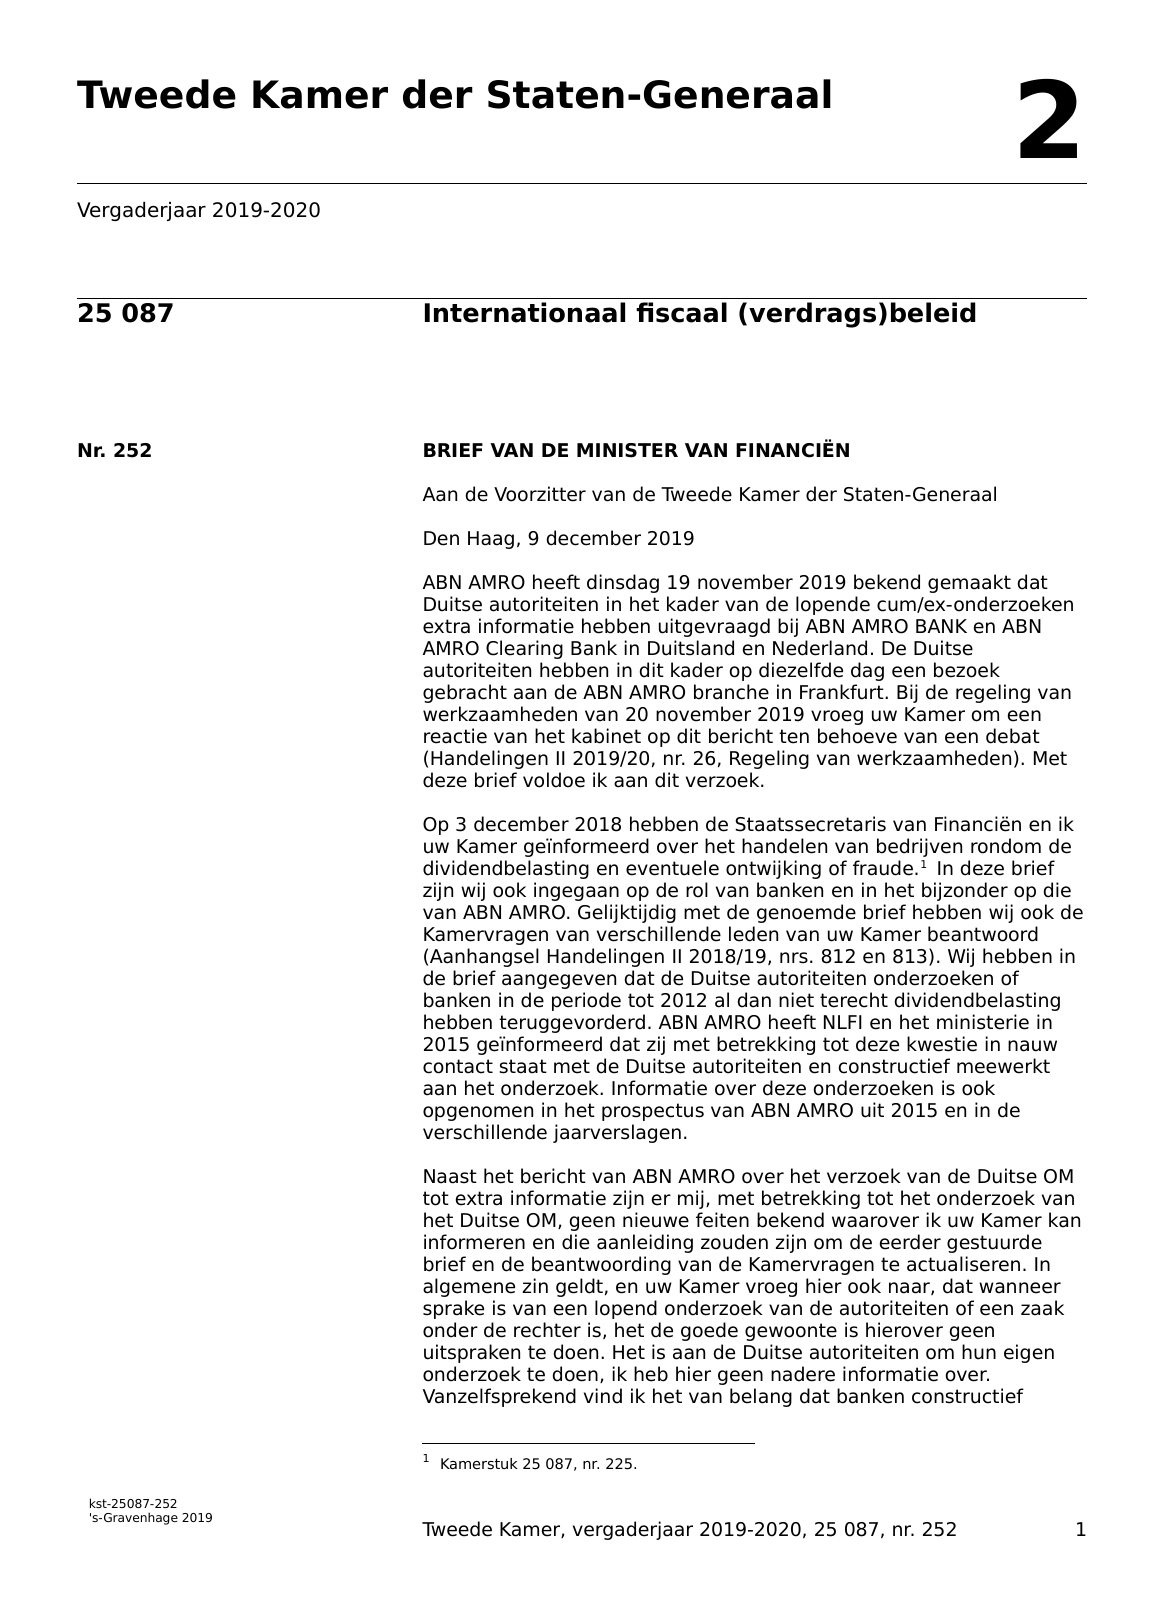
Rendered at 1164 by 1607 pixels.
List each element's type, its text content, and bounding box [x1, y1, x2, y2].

text Aan de Voorzitter van de Tweede Kamer der Staten-Generaal [422, 484, 1087, 506]
text Kamerstuk 25 087, nr. 225. [422, 1452, 1087, 1474]
text ABN AMRO heeft dinsdag 19 november 2019 bekend gemaakt dat Duitse autoriteiten in het kader van de lopende cum/ex-onderzoeken extra informatie hebben uitgevraagd bij ABN AMRO BANK en ABN AMRO Clearing Bank in Duitsland en Nederland. De Duitse autoriteiten hebben in dit kader op diezelfde dag een bezoek gebracht aan de ABN AMRO branche in Frankfurt. Bij de regeling van werkzaamheden van 20 november 2019 vroeg uw Kamer om een reactie van het kabinet op dit bericht ten behoeve van een debat (Handelingen II 2019/20, nr. 26, Regeling van werkzaamheden). Met deze brief voldoe ik aan dit verzoek. [422, 572, 1087, 792]
table_cell Vergaderjaar 2019-2020 [77, 184, 1087, 298]
text 's-Gravenhage 2019 [88, 1511, 323, 1525]
text Den Haag, 9 december 2019 [422, 528, 1087, 550]
text kst-25087-252 [88, 1497, 323, 1511]
text Op 3 december 2018 hebben de Staatssecretaris van Financiën en ik uw Kamer geïnformeerd over het handelen van bedrijven rondom de dividendbelasting en eventuele ontwijking of fraude. In deze brief zijn wij ook ingegaan op de rol van banken en in het bijzonder op die van ABN AMRO. Gelijktijdig met de genoemde brief hebben wij ook de Kamervragen van verschillende leden van uw Kamer beantwoord (Aanhangsel Handelingen II 2018/19, nrs. 812 en 813). Wij hebben in de brief aangegeven dat de Duitse autoriteiten onderzoeken of banken in de periode tot 2012 al dan niet terecht dividendbelasting hebben teruggevorderd. ABN AMRO heeft NLFI en het ministerie in 2015 geïnformeerd dat zij met betrekking tot deze kwestie in nauw contact staat met de Duitse autoriteiten en constructief meewerkt aan het onderzoek. Informatie over deze onderzoeken is ook opgenomen in het prospectus van ABN AMRO uit 2015 en in de verschillende jaarverslagen. [422, 814, 1087, 1144]
subtitle Nr. 252 BRIEF VAN DE MINISTER VAN FINANCIËN [77, 440, 1087, 462]
table_header Tweede Kamer der Staten-Generaal [77, 59, 886, 183]
text Naast het bericht van ABN AMRO over het verzoek van de Duitse OM tot extra informatie zijn er mij, met betrekking tot het onderzoek van het Duitse OM, geen nieuwe feiten bekend waarover ik uw Kamer kan informeren en die aanleiding zouden zijn om de eerder gestuurde brief en de beantwoording van de Kamervragen te actualiseren. In algemene zin geldt, en uw Kamer vroeg hier ook naar, dat wanneer sprake is van een lopend onderzoek van de autoriteiten of een zaak onder de rechter is, het de goede gewoonte is hierover geen uitspraken te doen. Het is aan de Duitse autoriteiten om hun eigen onderzoek te doen, ik heb hier geen nadere informatie over. Vanzelfsprekend vind ik het van belang dat banken constructief [422, 1166, 1087, 1408]
table_header 2 [886, 59, 1087, 183]
subtitle 25 087 Internationaal fiscaal (verdrags)beleid [77, 299, 1087, 329]
